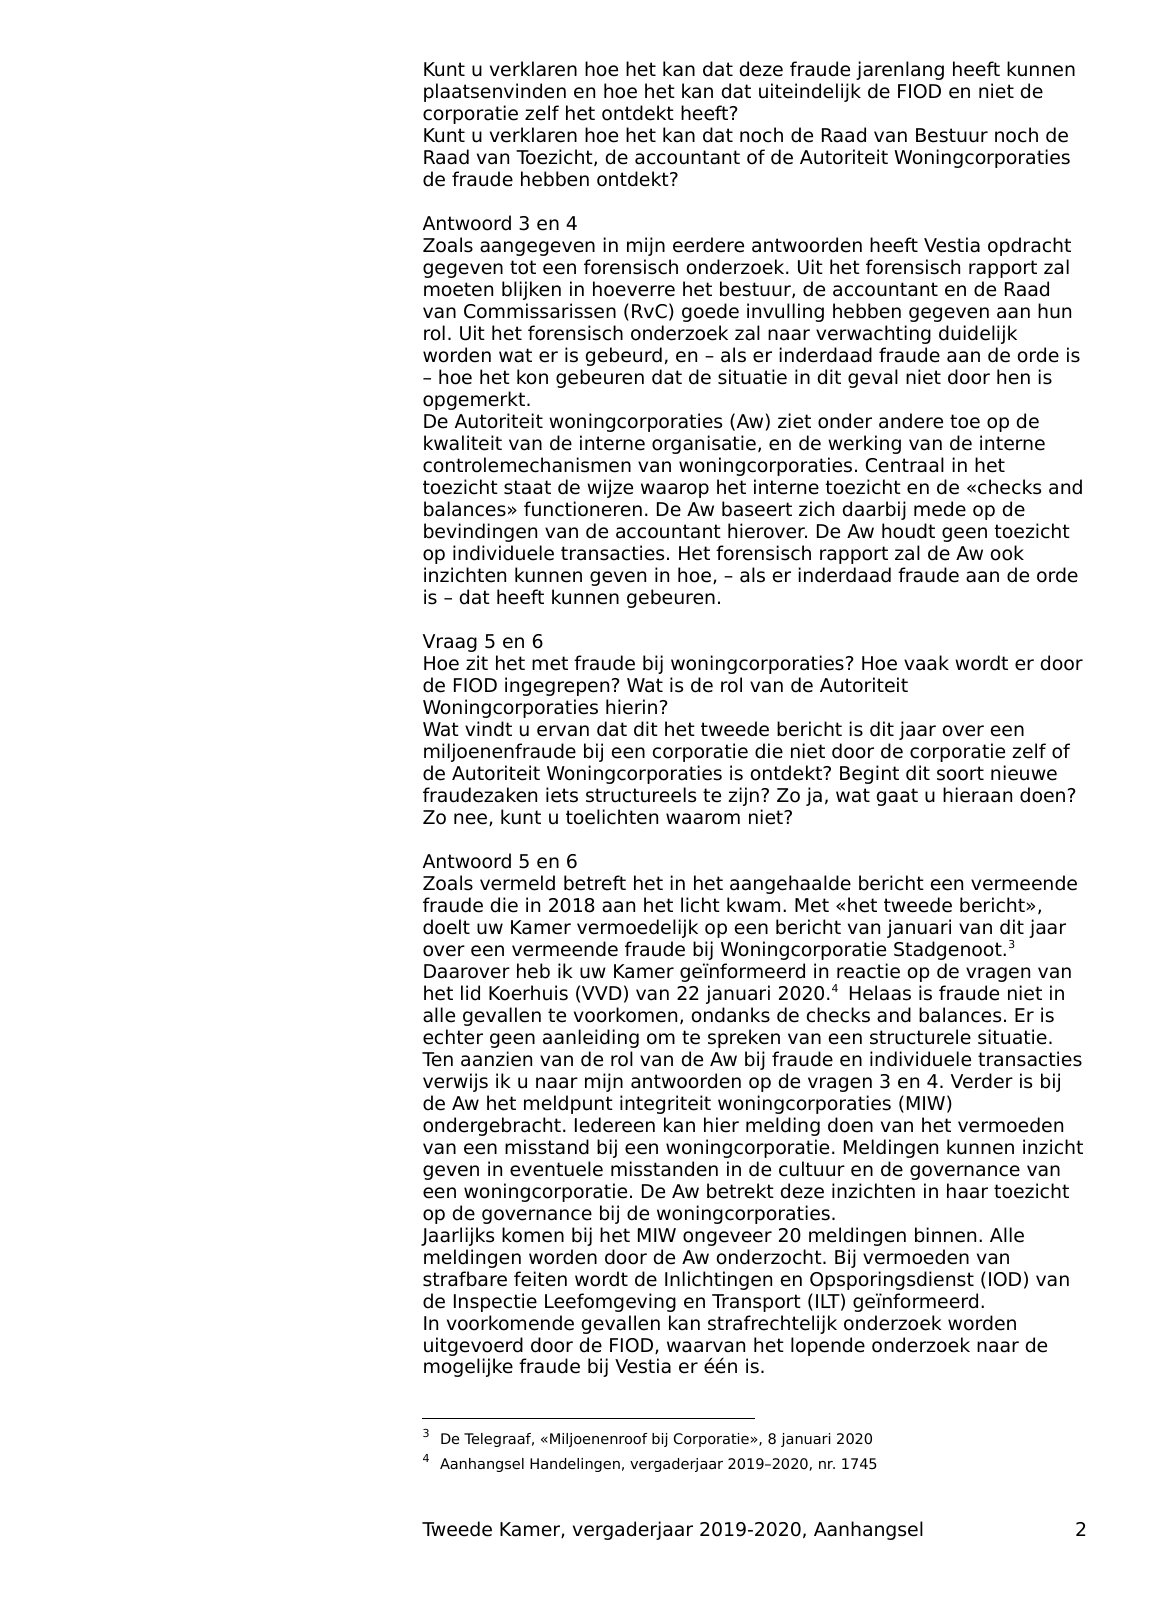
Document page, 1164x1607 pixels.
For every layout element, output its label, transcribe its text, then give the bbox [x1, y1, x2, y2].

text De Telegraaf, «Miljoenenroof bij Corporatie», 8 januari 2020 [422, 1427, 1087, 1449]
text De Autoriteit woningcorporaties (Aw) ziet onder andere toe op de kwaliteit van de interne organisatie, en de werking van de interne controlemechanismen van woningcorporaties. Centraal in het toezicht staat de wijze waarop het interne toezicht en de «checks and balances» functioneren. De Aw baseert zich daarbij mede op de bevindingen van de accountant hierover. De Aw houdt geen toezicht op individuele transacties. Het forensisch rapport zal de Aw ook inzichten kunnen geven in hoe, – als er inderdaad fraude aan de orde is – dat heeft kunnen gebeuren. [422, 411, 1087, 609]
text Vraag 5 en 6 [422, 631, 1087, 653]
text Aanhangsel Handelingen, vergaderjaar 2019–2020, nr. 1745 [422, 1452, 1087, 1474]
text Kunt u verklaren hoe het kan dat deze fraude jarenlang heeft kunnen plaatsenvinden en hoe het kan dat uiteindelijk de FIOD en niet de corporatie zelf het ontdekt heeft? [422, 59, 1087, 125]
text Zoals aangegeven in mijn eerdere antwoorden heeft Vestia opdracht gegeven tot een forensisch onderzoek. Uit het forensisch rapport zal moeten blijken in hoeverre het bestuur, de accountant en de Raad van Commissarissen (RvC) goede invulling hebben gegeven aan hun rol. Uit het forensisch onderzoek zal naar verwachting duidelijk worden wat er is gebeurd, en – als er inderdaad fraude aan de orde is – hoe het kon gebeuren dat de situatie in dit geval niet door hen is opgemerkt. [422, 235, 1087, 411]
text Antwoord 3 en 4 [422, 213, 1087, 235]
text Zoals vermeld betreft het in het aangehaalde bericht een vermeende fraude die in 2018 aan het licht kwam. Met «het tweede bericht», doelt uw Kamer vermoedelijk op een bericht van januari van dit jaar over een vermeende fraude bij Woningcorporatie Stadgenoot. Daarover heb ik uw Kamer geïnformeerd in reactie op de vragen van het lid Koerhuis (VVD) van 22 januari 2020. Helaas is fraude niet in alle gevallen te voorkomen, ondanks de checks and balances. Er is echter geen aanleiding om te spreken van een structurele situatie. [422, 873, 1087, 1049]
text Wat vindt u ervan dat dit het tweede bericht is dit jaar over een miljoenenfraude bij een corporatie die niet door de corporatie zelf of de Autoriteit Woningcorporaties is ontdekt? Begint dit soort nieuwe fraudezaken iets structureels te zijn? Zo ja, wat gaat u hieraan doen? Zo nee, kunt u toelichten waarom niet? [422, 719, 1087, 829]
text Hoe zit het met fraude bij woningcorporaties? Hoe vaak wordt er door de FIOD ingegrepen? Wat is de rol van de Autoriteit Woningcorporaties hierin? [422, 653, 1087, 719]
text Ten aanzien van de rol van de Aw bij fraude en individuele transacties verwijs ik u naar mijn antwoorden op de vragen 3 en 4. Verder is bij de Aw het meldpunt integriteit woningcorporaties (MIW) ondergebracht. Iedereen kan hier melding doen van het vermoeden van een misstand bij een woningcorporatie. Meldingen kunnen inzicht geven in eventuele misstanden in de cultuur en de governance van een woningcorporatie. De Aw betrekt deze inzichten in haar toezicht op de governance bij de woningcorporaties. [422, 1049, 1087, 1224]
text In voorkomende gevallen kan strafrechtelijk onderzoek worden uitgevoerd door de FIOD, waarvan het lopende onderzoek naar de mogelijke fraude bij Vestia er één is. [422, 1312, 1087, 1378]
text Antwoord 5 en 6 [422, 851, 1087, 873]
text Jaarlijks komen bij het MIW ongeveer 20 meldingen binnen. Alle meldingen worden door de Aw onderzocht. Bij vermoeden van strafbare feiten wordt de Inlichtingen en Opsporingsdienst (IOD) van de Inspectie Leefomgeving en Transport (ILT) geïnformeerd. [422, 1224, 1087, 1312]
text Kunt u verklaren hoe het kan dat noch de Raad van Bestuur noch de Raad van Toezicht, de accountant of de Autoriteit Woningcorporaties de fraude hebben ontdekt? [422, 125, 1087, 191]
